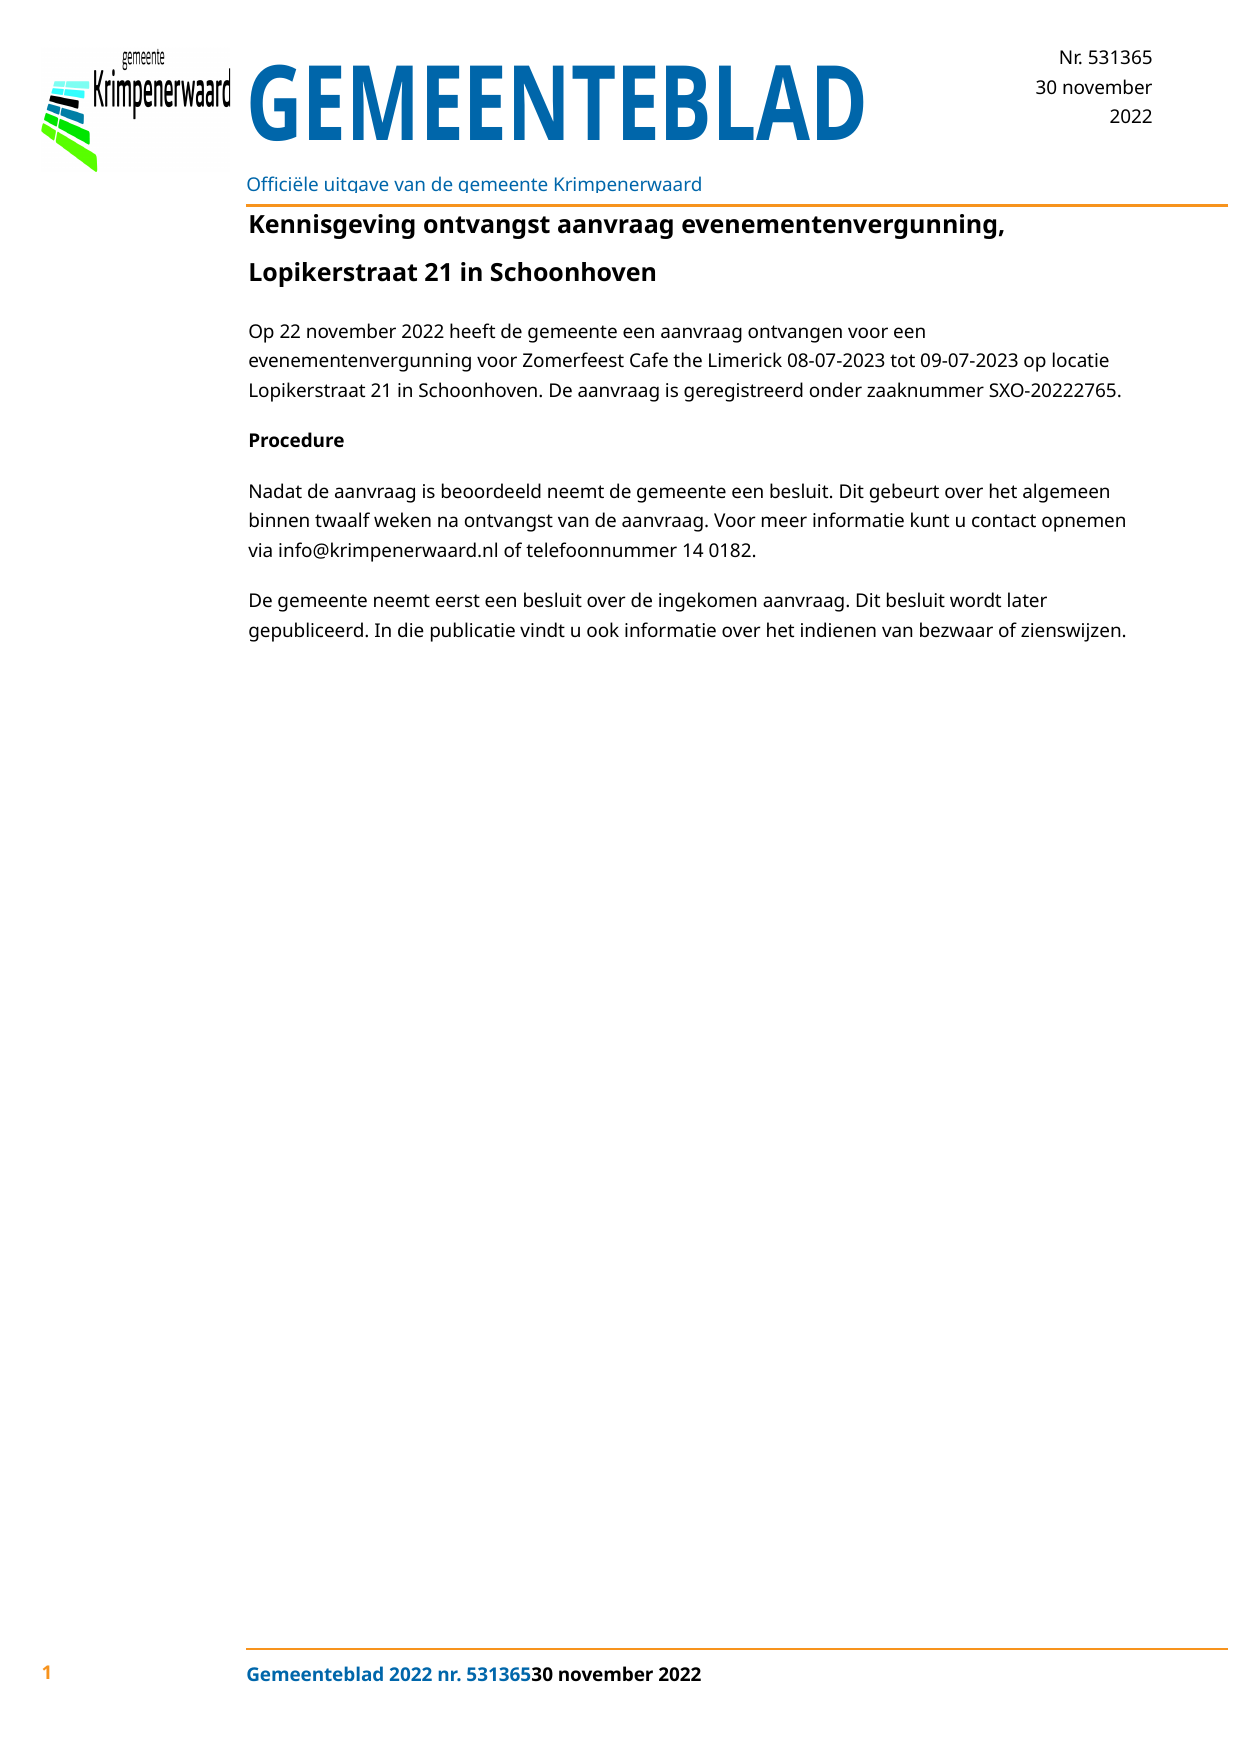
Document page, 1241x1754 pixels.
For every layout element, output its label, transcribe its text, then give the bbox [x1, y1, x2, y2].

text Nadat de aanvraag is beoordeeld neemt de gemeente een besluit. Dit gebeurt over het algemeen binnen twaalf weken na ontvangst van de aanvraag. Voor meer informatie kunt u contact opnemen via info@krimpenerwaard.nl of telefoonnummer 14 0182. [248, 478, 1152, 563]
picture [41, 47, 231, 172]
text Op 22 november 2022 heeft de gemeente een aanvraag ontvangen voor een evenementenvergunning voor Zomerfeest Cafe the Limerick 08-07-2023 tot 09-07-2023 op locatie Lopikerstraat 21 in Schoonhoven. De aanvraag is geregistreerd onder zaaknummer SXO-20222765. [248, 318, 1152, 403]
text De gemeente neemt eerst een besluit over de ingekomen aanvraag. Dit besluit wordt later gepubliceerd. In die publicatie vindt u ook informatie over het indienen van bezwaar of zienswijzen. [248, 587, 1152, 643]
text Procedure [248, 427, 1152, 453]
text Kennisgeving ontvangst aanvraag evenementenvergunning, Lopikerstraat 21 in Schoonhoven [248, 207, 1152, 288]
